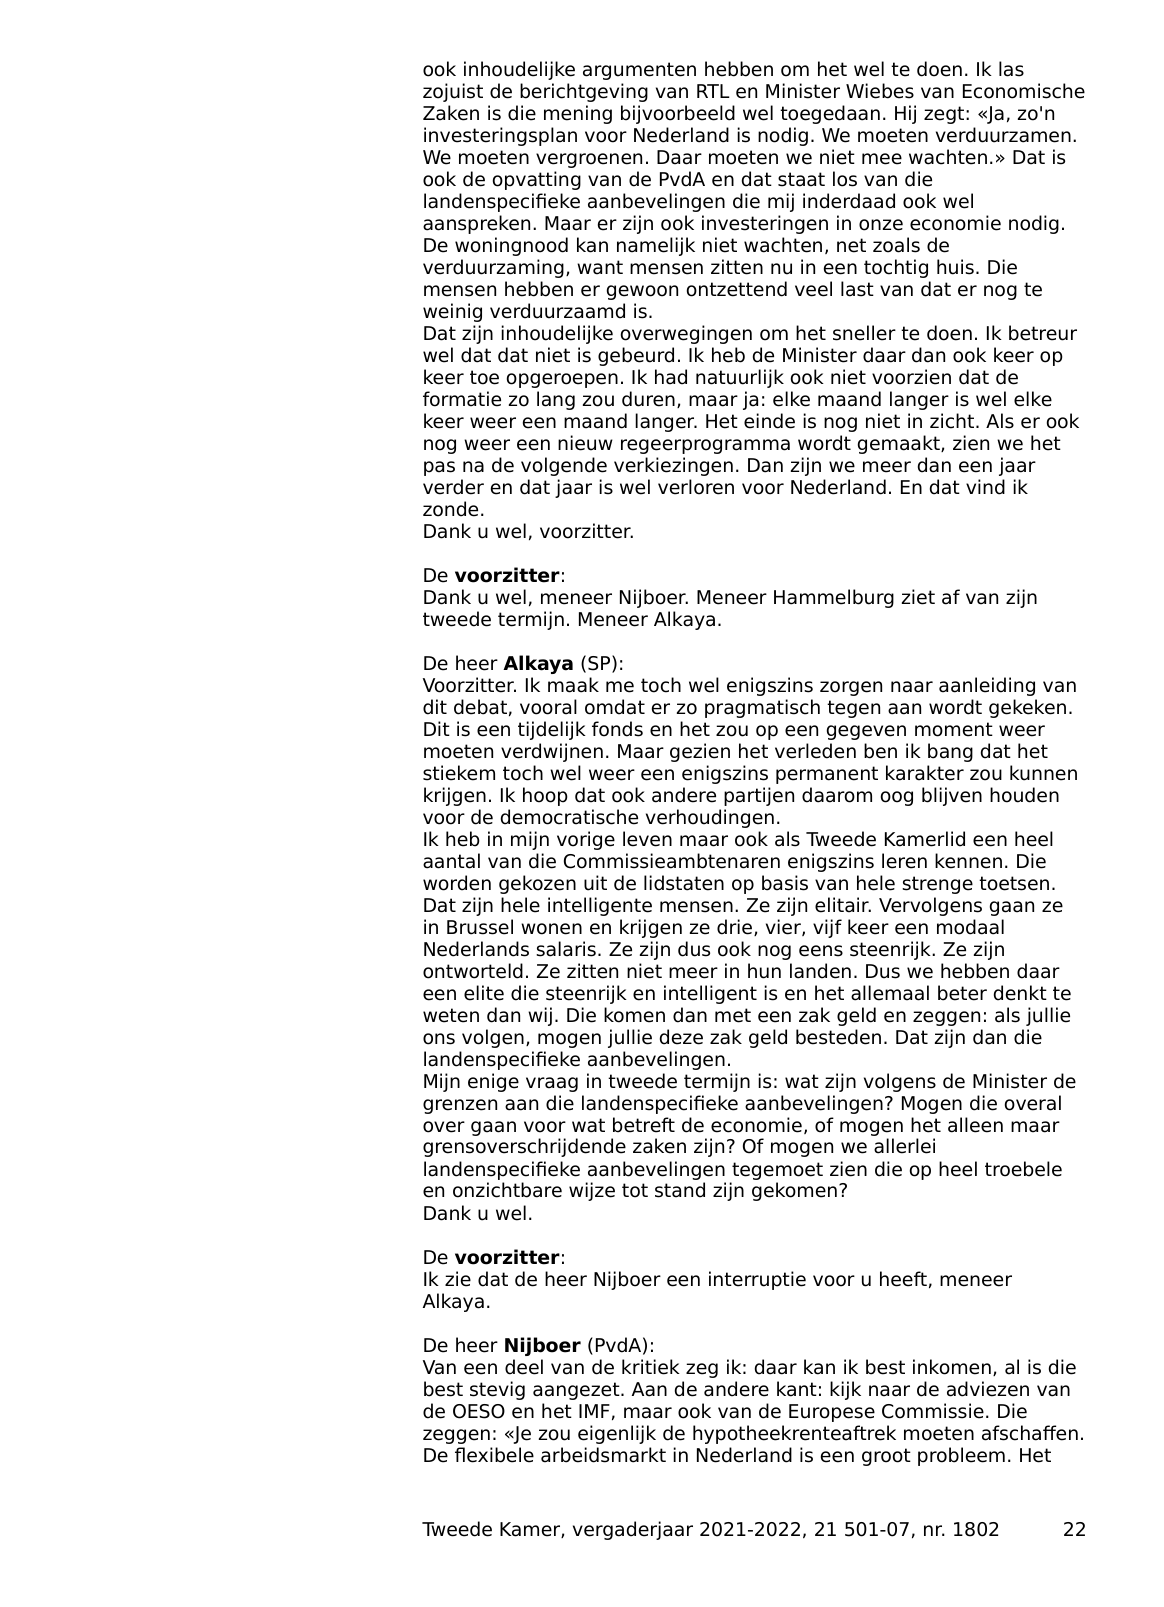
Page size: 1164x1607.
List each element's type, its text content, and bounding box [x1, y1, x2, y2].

text Voorzitter. Ik maak me toch wel enigszins zorgen naar aanleiding van dit debat, vooral omdat er zo pragmatisch tegen aan wordt gekeken. Dit is een tijdelijk fonds en het zou op een gegeven moment weer moeten verdwijnen. Maar gezien het verleden ben ik bang dat het stiekem toch wel weer een enigszins permanent karakter zou kunnen krijgen. Ik hoop dat ook andere partijen daarom oog blijven houden voor de democratische verhoudingen. [422, 675, 1087, 829]
text Mijn enige vraag in tweede termijn is: wat zijn volgens de Minister de grenzen aan die landenspecifieke aanbevelingen? Mogen die overal over gaan voor wat betreft de economie, of mogen het alleen maar grensoverschrijdende zaken zijn? Of mogen we allerlei landenspecifieke aanbevelingen tegemoet zien die op heel troebele en onzichtbare wijze tot stand zijn gekomen? [422, 1071, 1087, 1202]
text Van een deel van de kritiek zeg ik: daar kan ik best inkomen, al is die best stevig aangezet. Aan de andere kant: kijk naar de adviezen van de OESO en het IMF, maar ook van de Europese Commissie. Die zeggen: «Je zou eigenlijk de hypotheekrenteaftrek moeten afschaffen. De flexibele arbeidsmarkt in Nederland is een groot probleem. Het [422, 1357, 1087, 1467]
text Ik heb in mijn vorige leven maar ook als Tweede Kamerlid een heel aantal van die Commissieambtenaren enigszins leren kennen. Die worden gekozen uit de lidstaten op basis van hele strenge toetsen. Dat zijn hele intelligente mensen. Ze zijn elitair. Vervolgens gaan ze in Brussel wonen en krijgen ze drie, vier, vijf keer een modaal Nederlands salaris. Ze zijn dus ook nog eens steenrijk. Ze zijn ontworteld. Ze zitten niet meer in hun landen. Dus we hebben daar een elite die steenrijk en intelligent is en het allemaal beter denkt te weten dan wij. Die komen dan met een zak geld en zeggen: als jullie ons volgen, mogen jullie deze zak geld besteden. Dat zijn dan die landenspecifieke aanbevelingen. [422, 829, 1087, 1071]
text De voorzitter: [422, 1247, 1087, 1268]
text Dank u wel. [422, 1202, 1087, 1224]
text Dat zijn inhoudelijke overwegingen om het sneller te doen. Ik betreur wel dat dat niet is gebeurd. Ik heb de Minister daar dan ook keer op keer toe opgeroepen. Ik had natuurlijk ook niet voorzien dat de formatie zo lang zou duren, maar ja: elke maand langer is wel elke keer weer een maand langer. Het einde is nog niet in zicht. Als er ook nog weer een nieuw regeerprogramma wordt gemaakt, zien we het pas na de volgende verkiezingen. Dan zijn we meer dan een jaar verder en dat jaar is wel verloren voor Nederland. En dat vind ik zonde. [422, 323, 1087, 521]
text De voorzitter: [422, 565, 1087, 587]
text De heer Nijboer (PvdA): [422, 1335, 1087, 1357]
text Ik zie dat de heer Nijboer een interruptie voor u heeft, meneer Alkaya. [422, 1268, 1087, 1312]
text Dank u wel, meneer Nijboer. Meneer Hammelburg ziet af van zijn tweede termijn. Meneer Alkaya. [422, 587, 1087, 631]
text De heer Alkaya (SP): [422, 653, 1087, 675]
text Dank u wel, voorzitter. [422, 521, 1087, 543]
text ook inhoudelijke argumenten hebben om het wel te doen. Ik las zojuist de berichtgeving van RTL en Minister Wiebes van Economische Zaken is die mening bijvoorbeeld wel toegedaan. Hij zegt: «Ja, zo'n investeringsplan voor Nederland is nodig. We moeten verduurzamen. We moeten vergroenen. Daar moeten we niet mee wachten.» Dat is ook de opvatting van de PvdA en dat staat los van die landenspecifieke aanbevelingen die mij inderdaad ook wel aanspreken. Maar er zijn ook investeringen in onze economie nodig. De woningnood kan namelijk niet wachten, net zoals de verduurzaming, want mensen zitten nu in een tochtig huis. Die mensen hebben er gewoon ontzettend veel last van dat er nog te weinig verduurzaamd is. [422, 59, 1087, 323]
